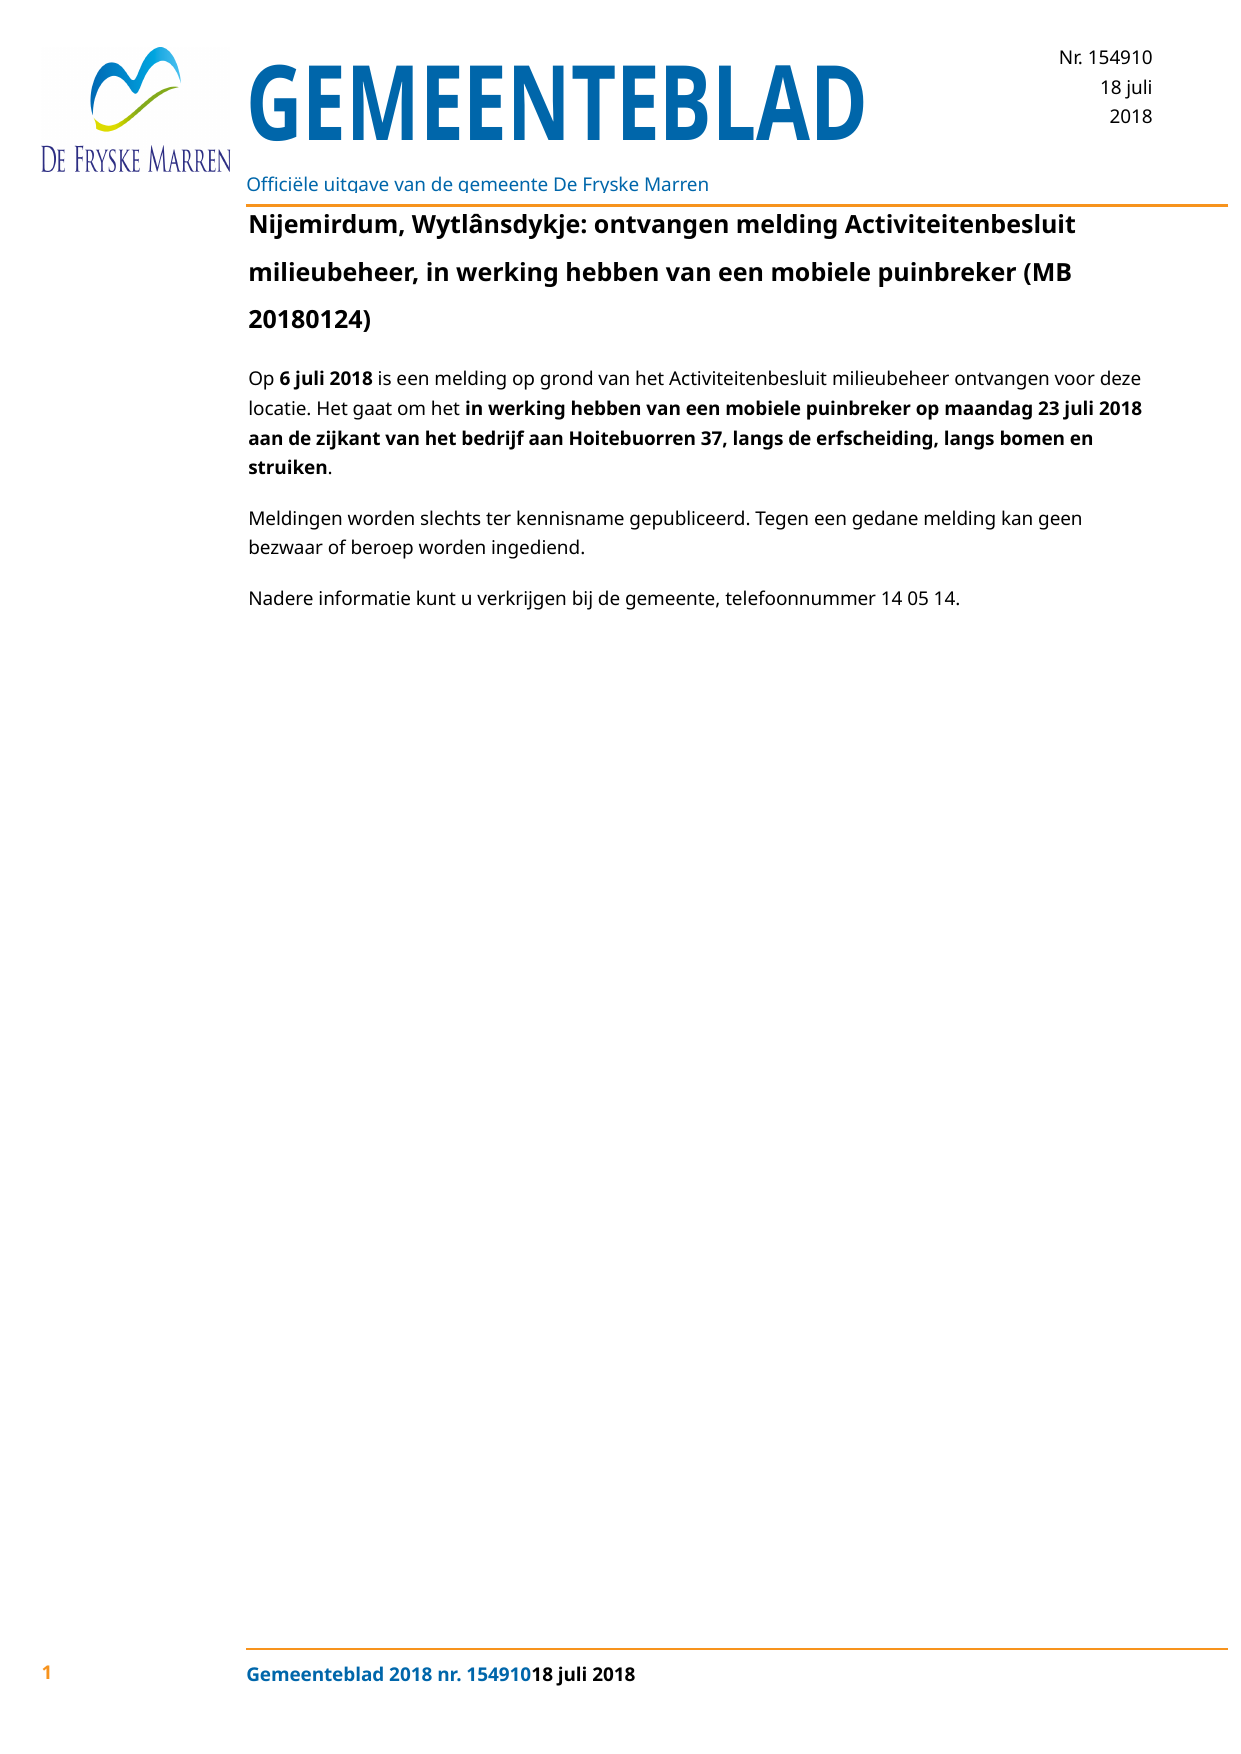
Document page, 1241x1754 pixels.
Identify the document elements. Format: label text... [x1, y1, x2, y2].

text Op 6 juli 2018 is een melding op grond van het Activiteitenbesluit milieubeheer ontvangen voor deze locatie. Het gaat om het in werking hebben van een mobiele puinbreker op maandag 23 juli 2018 aan de zijkant van het bedrijf aan Hoitebuorren 37, langs de erfscheiding, langs bomen en struiken. [248, 366, 1152, 480]
picture [41, 47, 231, 172]
text Meldingen worden slechts ter kennisname gepubliceerd. Tegen een gedane melding kan geen bezwaar of beroep worden ingediend. [248, 505, 1152, 560]
text Nadere informatie kunt u verkrijgen bij de gemeente, telefoonnummer 14 05 14. [248, 585, 1152, 610]
text Nijemirdum, Wytlânsdykje: ontvangen melding Activiteitenbesluit milieubeheer, in werking hebben van een mobiele puinbreker (MB 20180124) [248, 207, 1152, 336]
